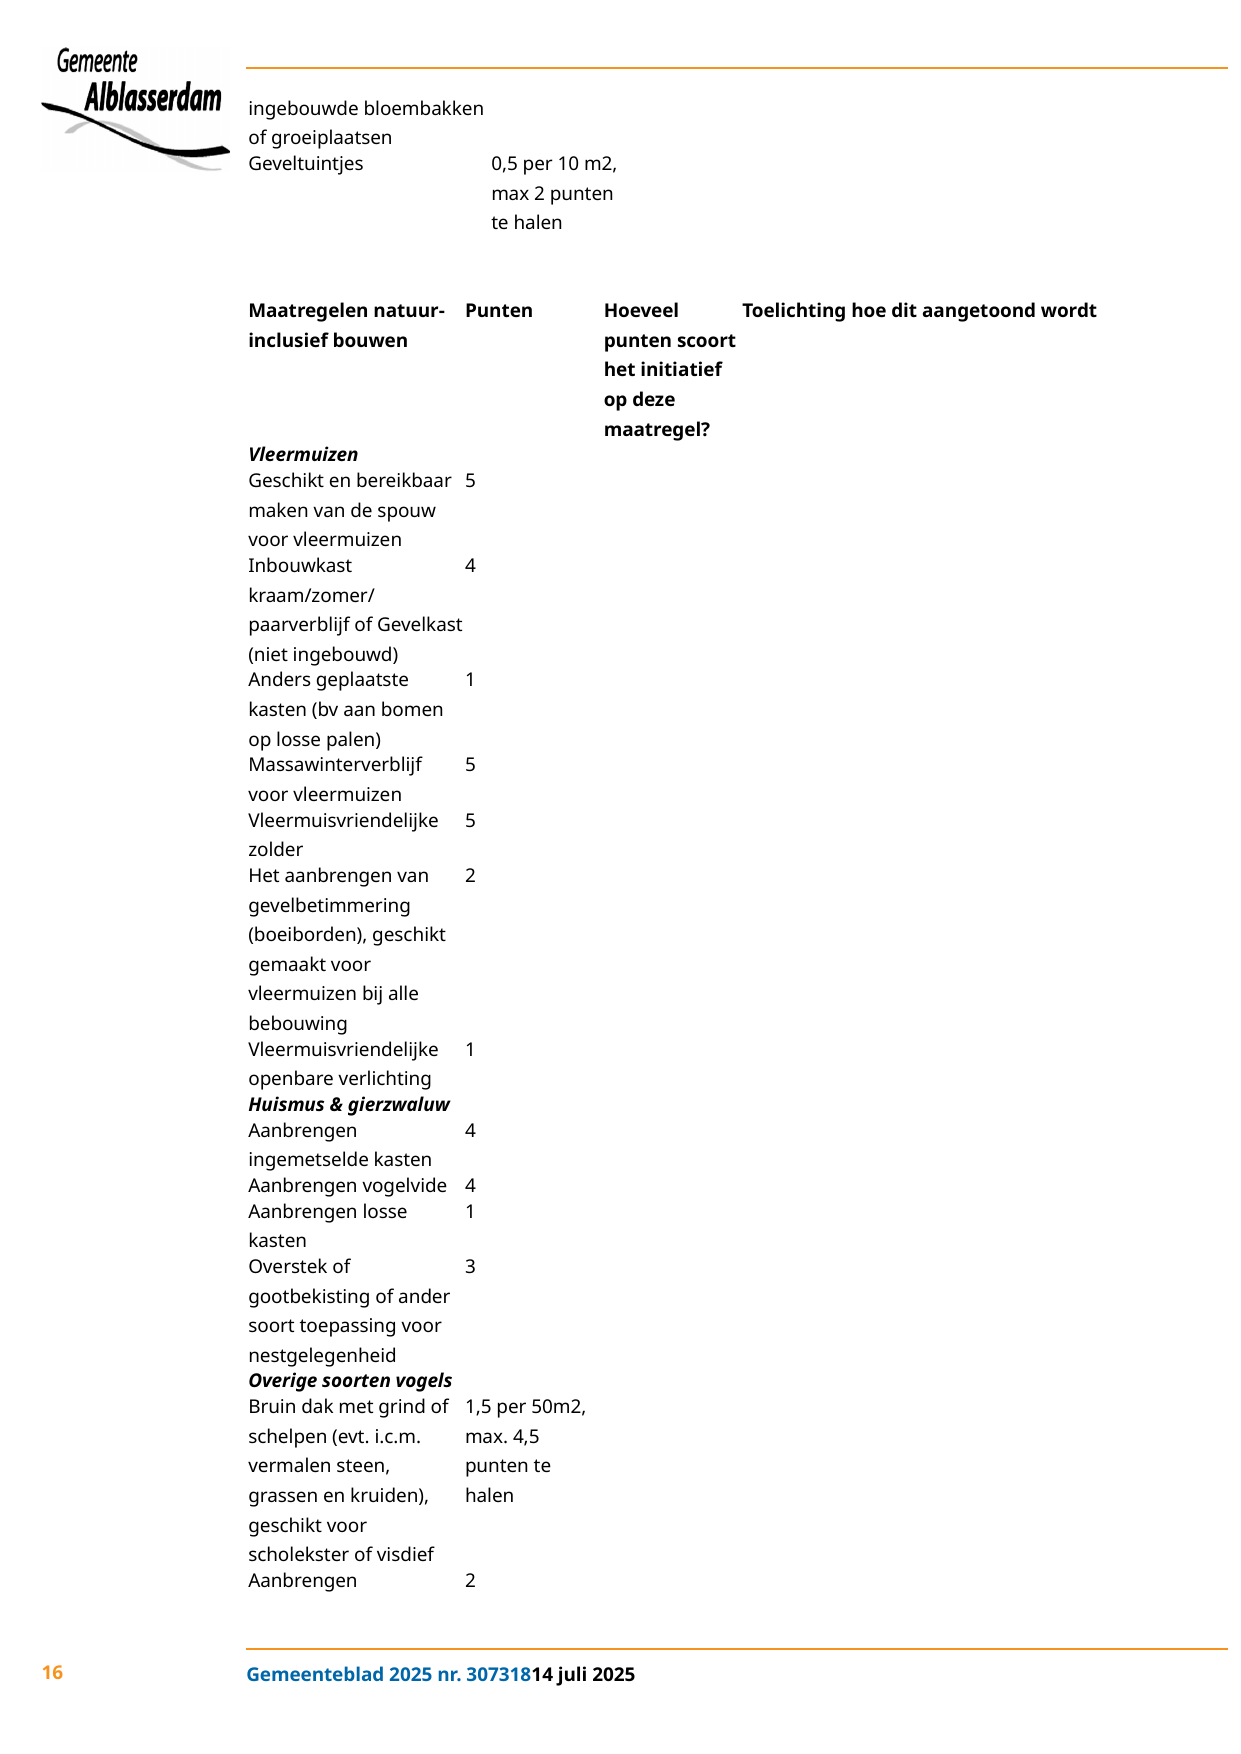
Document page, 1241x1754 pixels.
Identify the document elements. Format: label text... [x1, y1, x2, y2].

table_cell 3 [465, 1253, 603, 1368]
table_cell [634, 95, 778, 150]
table_header Hoeveel punten scoort het initiatief op deze maatregel? [604, 298, 742, 442]
table_cell Huismus & gierzwaluw [248, 1091, 465, 1117]
table_cell Vleermuisvriendelijke zolder [248, 807, 465, 862]
table_cell [742, 1368, 1152, 1393]
table_cell [604, 1117, 742, 1172]
table_cell [604, 1172, 742, 1198]
table_cell 5 [465, 752, 603, 807]
table_cell Vleermuizen [248, 442, 465, 467]
table_cell Bruin dak met grind of schelpen (evt. i.c.m. vermalen steen, grassen en kruiden), geschikt voor scholekster of visdief [248, 1394, 465, 1567]
table_cell [465, 442, 603, 467]
table_cell [604, 1253, 742, 1368]
table_header Punten [465, 298, 603, 442]
table_cell [604, 1567, 742, 1593]
table_cell 4 [465, 1172, 603, 1198]
table_cell [634, 150, 778, 235]
table_cell 0,5 per 10 m2, max 2 punten te halen [491, 150, 634, 235]
table_cell Aanbrengen ingemetselde kasten [248, 1117, 465, 1172]
table_header Maatregelen natuur-inclusief bouwen [248, 298, 465, 442]
table_cell [742, 667, 1152, 752]
table_cell [604, 807, 742, 862]
table_cell [491, 95, 634, 150]
table_cell 1 [465, 1036, 603, 1091]
table_cell 1,5 per 50m2, max. 4,5 punten te halen [465, 1394, 603, 1567]
table_cell [742, 1172, 1152, 1198]
table_header Toelichting hoe dit aangetoond wordt [742, 298, 1152, 442]
table_cell [465, 1368, 603, 1393]
table_cell [742, 1253, 1152, 1368]
table_cell [604, 862, 742, 1036]
table_cell [742, 1567, 1152, 1593]
table_cell [742, 552, 1152, 667]
table_cell [742, 807, 1152, 862]
table_cell Aanbrengen vogelvide [248, 1172, 465, 1198]
table_cell Massawinterverblijf voor vleermuizen [248, 752, 465, 807]
table_cell 4 [465, 1117, 603, 1172]
table_cell Aanbrengen [248, 1567, 465, 1593]
table_cell [604, 752, 742, 807]
table_cell [742, 752, 1152, 807]
table_cell [778, 95, 1152, 150]
table_cell [742, 1394, 1152, 1567]
table_cell 1 [465, 1198, 603, 1253]
table_cell [604, 667, 742, 752]
table_cell Overige soorten vogels [248, 1368, 465, 1393]
table_cell Geschikt en bereikbaar maken van de spouw voor vleermuizen [248, 467, 465, 552]
table_cell Anders geplaatste kasten (bv aan bomen op losse palen) [248, 667, 465, 752]
table_cell [604, 1198, 742, 1253]
table_cell [604, 1368, 742, 1393]
table_cell [604, 1394, 742, 1567]
table_cell ingebouwde bloembakken of groeiplaatsen [248, 95, 491, 150]
table_cell [604, 467, 742, 552]
table_cell 4 [465, 552, 603, 667]
table_cell 2 [465, 862, 603, 1036]
table_cell Overstek of gootbekisting of ander soort toepassing voor nestgelegenheid [248, 1253, 465, 1368]
table_cell 1 [465, 667, 603, 752]
table_cell [742, 1117, 1152, 1172]
table_cell Geveltuintjes [248, 150, 491, 235]
table_cell [742, 467, 1152, 552]
table_cell [604, 442, 742, 467]
table_cell [742, 1036, 1152, 1091]
table_cell [778, 150, 1152, 235]
table_cell [742, 862, 1152, 1036]
table_cell [742, 442, 1152, 467]
table_cell Inbouwkast kraam/zomer/ paarverblijf of Gevelkast (niet ingebouwd) [248, 552, 465, 667]
table_cell [604, 1091, 742, 1117]
table_cell Vleermuisvriendelijke openbare verlichting [248, 1036, 465, 1091]
table_cell [742, 1198, 1152, 1253]
table_cell [742, 1091, 1152, 1117]
table_cell 2 [465, 1567, 603, 1593]
table_cell Aanbrengen losse kasten [248, 1198, 465, 1253]
table_cell [604, 552, 742, 667]
table_cell 5 [465, 807, 603, 862]
table_cell [465, 1091, 603, 1117]
table_cell 5 [465, 467, 603, 552]
table_cell [604, 1036, 742, 1091]
table_cell Het aanbrengen van gevelbetimmering (boeiborden), geschikt gemaakt voor vleermuizen bij alle bebouwing [248, 862, 465, 1036]
picture [41, 47, 231, 172]
